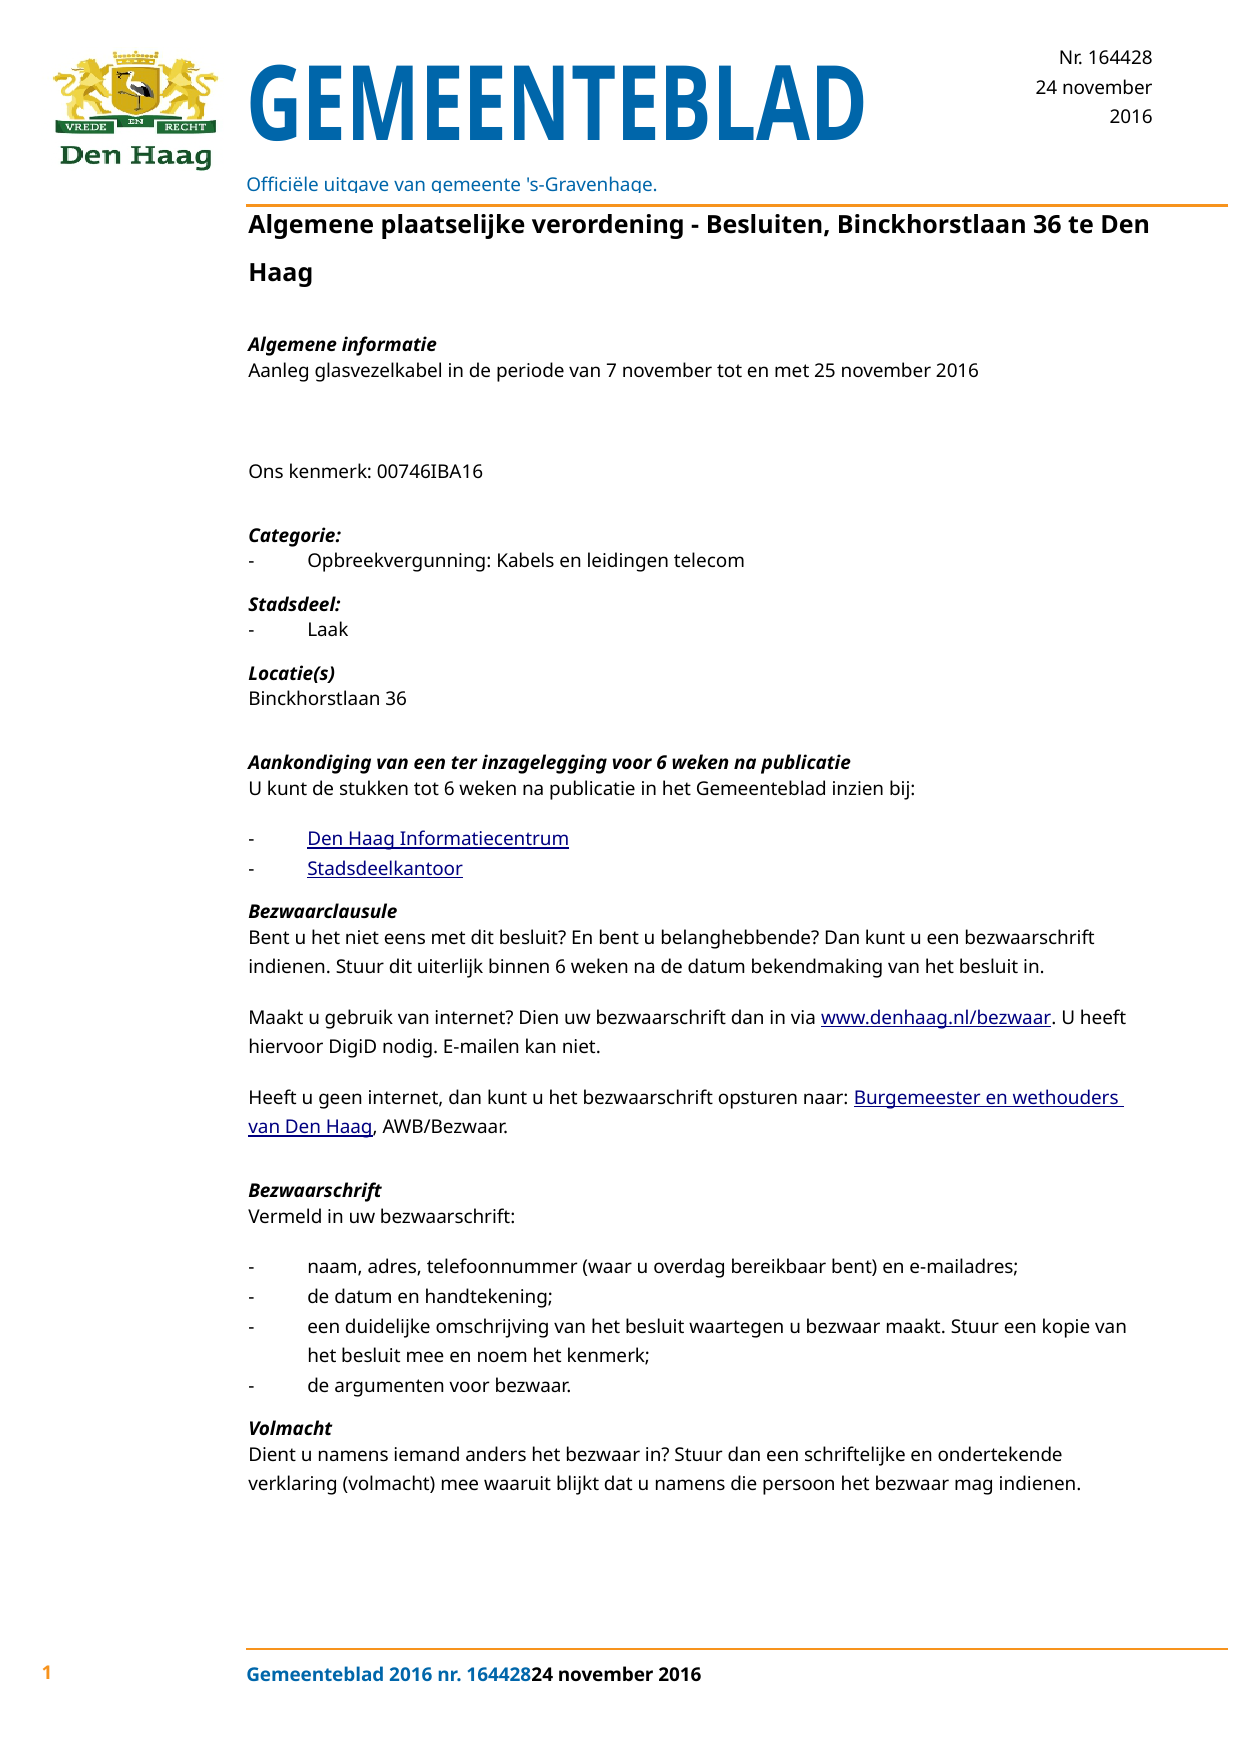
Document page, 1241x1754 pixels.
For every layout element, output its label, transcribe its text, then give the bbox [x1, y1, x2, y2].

text Volmacht [248, 1415, 1152, 1441]
text Algemene informatie [248, 331, 1152, 357]
text Binckhorstlaan 36 [248, 685, 1152, 711]
text Maakt u gebruik van internet? Dien uw bezwaarschrift dan in via www.denhaag.nl/bezwaar. U heeft hiervoor DigiD nodig. E-mailen kan niet. [248, 1004, 1152, 1059]
text U kunt de stukken tot 6 weken na publicatie in het Gemeenteblad inzien bij: [248, 775, 1152, 801]
text Vermeld in uw bezwaarschrift: [248, 1203, 1152, 1229]
text Bezwaarclausule [248, 898, 1152, 924]
list Stadsdeelkantoor [248, 855, 1152, 881]
list Laak [248, 617, 1152, 642]
list de argumenten voor bezwaar. [248, 1372, 1152, 1398]
list de datum en handtekening; [248, 1283, 1152, 1309]
list Opbreekvergunning: Kabels en leidingen telecom [248, 548, 1152, 573]
text Locatie(s) [248, 660, 1152, 685]
text Heeft u geen internet, dan kunt u het bezwaarschrift opsturen naar: Burgemeester en wethouders van Den Haag, AWB/Bezwaar. [248, 1084, 1152, 1139]
text Bezwaarschrift [248, 1177, 1152, 1203]
text Aanleg glasvezelkabel in de periode van 7 november tot en met 25 november 2016 [248, 357, 1152, 383]
text Stadsdeel: [248, 591, 1152, 617]
text Bent u het niet eens met dit besluit? En bent u belanghebbende? Dan kunt u een bezwaarschrift indienen. Stuur dit uiterlijk binnen 6 weken na de datum bekendmaking van het besluit in. [248, 924, 1152, 979]
list naam, adres, telefoonnummer (waar u overdag bereikbaar bent) en e-mailadres; [248, 1254, 1152, 1279]
text Algemene plaatselijke verordening - Besluiten, Binckhorstlaan 36 te Den Haag [248, 207, 1152, 288]
text Categorie: [248, 522, 1152, 548]
text Aankondiging van een ter inzagelegging voor 6 weken na publicatie [248, 749, 1152, 775]
text Ons kenmerk: 00746IBA16 [248, 458, 1152, 484]
text Dient u namens iemand anders het bezwaar in? Stuur dan een schriftelijke en ondertekende verklaring (volmacht) mee waaruit blijkt dat u namens die persoon het bezwaar mag indienen. [248, 1441, 1152, 1496]
picture [41, 47, 231, 172]
list een duidelijke omschrijving van het besluit waartegen u bezwaar maakt. Stuur een kopie van het besluit mee en noem het kenmerk; [248, 1313, 1152, 1368]
list Den Haag Informatiecentrum [248, 826, 1152, 851]
